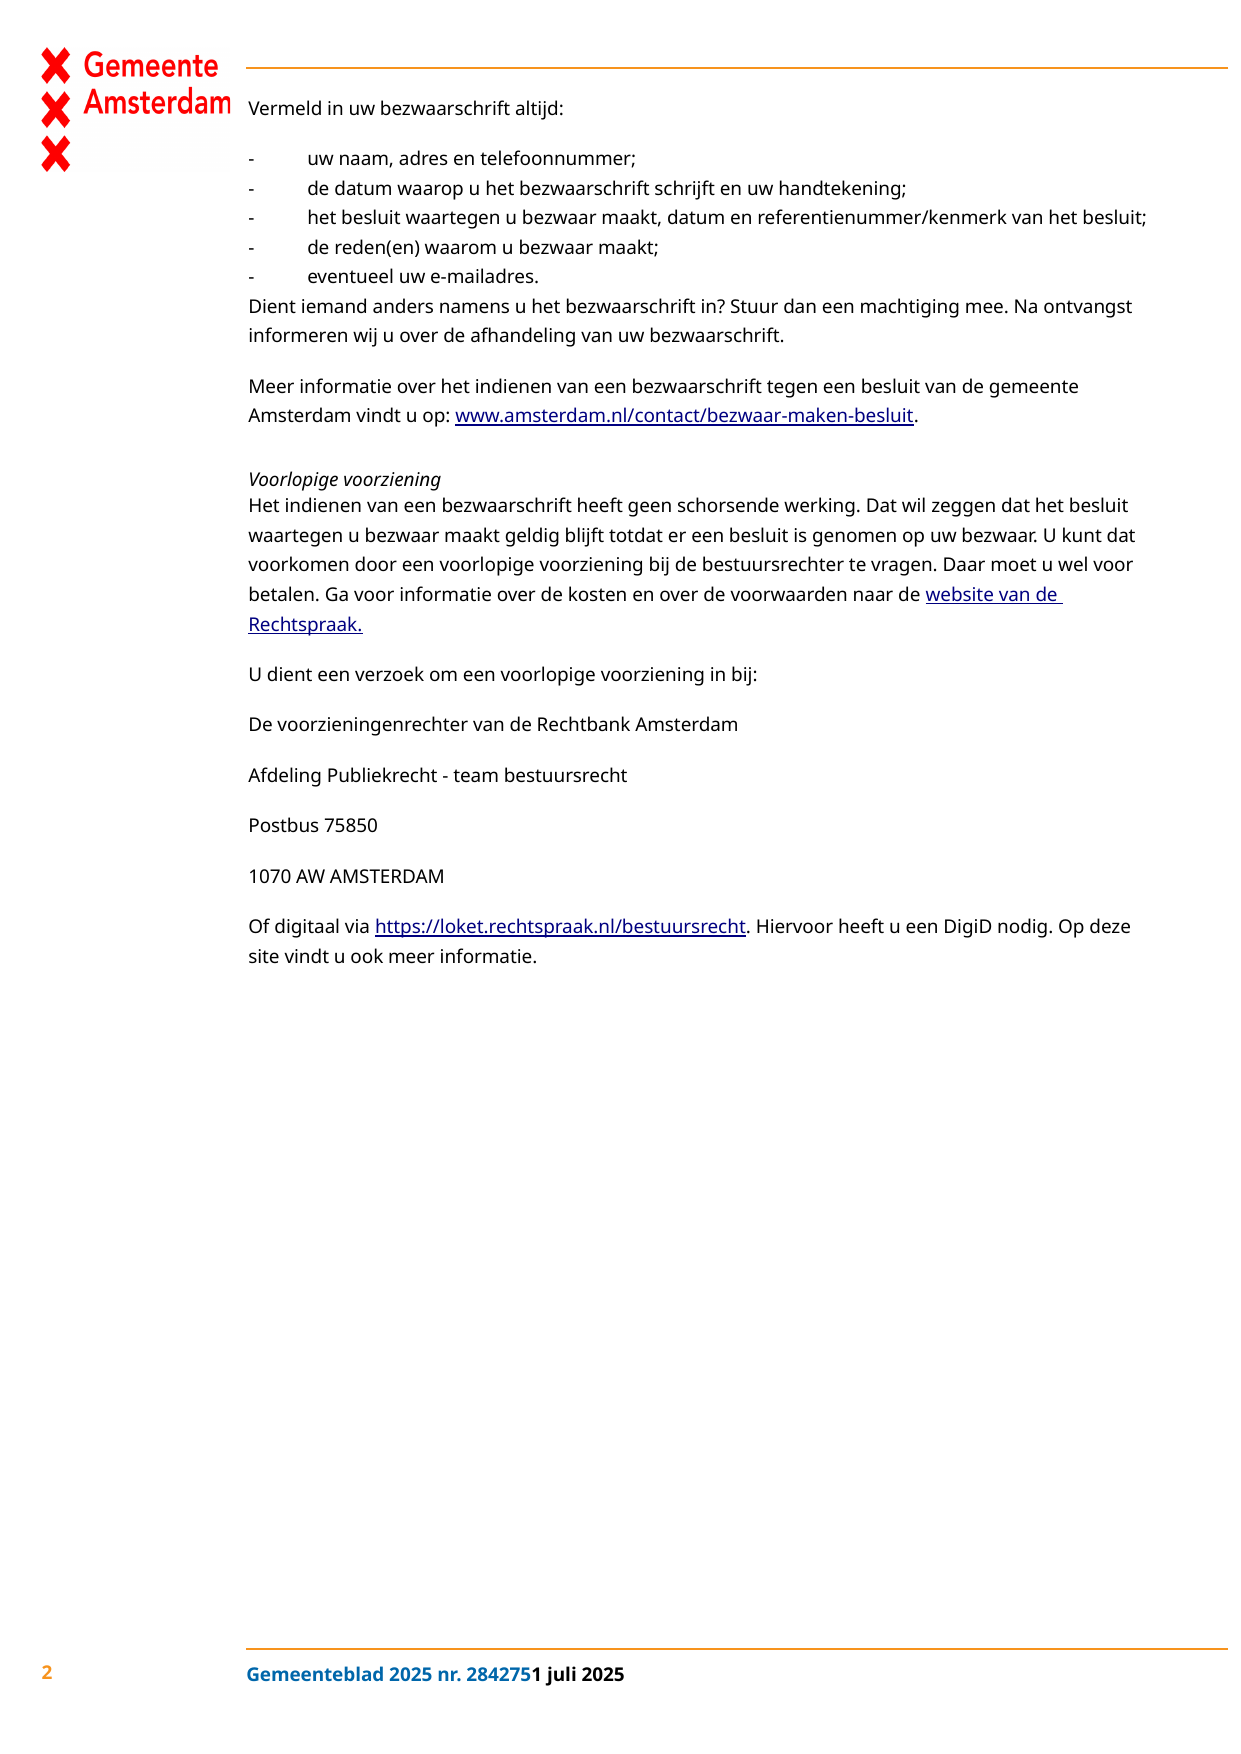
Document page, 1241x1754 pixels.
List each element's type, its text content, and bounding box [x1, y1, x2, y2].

list de reden(en) waarom u bezwaar maakt; [248, 234, 1152, 260]
list het besluit waartegen u bezwaar maakt, datum en referentienummer/kenmerk van het besluit; [248, 204, 1152, 230]
list de datum waarop u het bezwaarschrift schrijft en uw handtekening; [248, 175, 1152, 201]
text Of digitaal via https://loket.rechtspraak.nl/bestuursrecht. Hiervoor heeft u een DigiD nodig. Op deze site vindt u ook meer informatie. [248, 913, 1152, 968]
text Vermeld in uw bezwaarschrift altijd: [248, 95, 1152, 121]
text Voorlopige voorziening [248, 467, 1152, 492]
list eventueel uw e-mailadres. [248, 263, 1152, 289]
list uw naam, adres en telefoonnummer; [248, 145, 1152, 171]
text De voorzieningenrechter van de Rechtbank Amsterdam [248, 712, 1152, 737]
text Meer informatie over het indienen van een bezwaarschrift tegen een besluit van de gemeente Amsterdam vindt u op: www.amsterdam.nl/contact/bezwaar-maken-besluit. [248, 373, 1152, 428]
text U dient een verzoek om een voorlopige voorziening in bij: [248, 661, 1152, 687]
text Dient iemand anders namens u het bezwaarschrift in? Stuur dan een machtiging mee. Na ontvangst informeren wij u over de afhandeling van uw bezwaarschrift. [248, 293, 1152, 348]
text Afdeling Publiekrecht - team bestuursrecht [248, 762, 1152, 788]
text Postbus 75850 [248, 812, 1152, 838]
text Het indienen van een bezwaarschrift heeft geen schorsende werking. Dat wil zeggen dat het besluit waartegen u bezwaar maakt geldig blijft totdat er een besluit is genomen op uw bezwaar. U kunt dat voorkomen door een voorlopige voorziening bij de bestuursrechter te vragen. Daar moet u wel voor betalen. Ga voor informatie over de kosten en over de voorwaarden naar de website van de Rechtspraak. [248, 492, 1152, 636]
picture [41, 47, 231, 172]
text 1070 AW AMSTERDAM [248, 863, 1152, 888]
